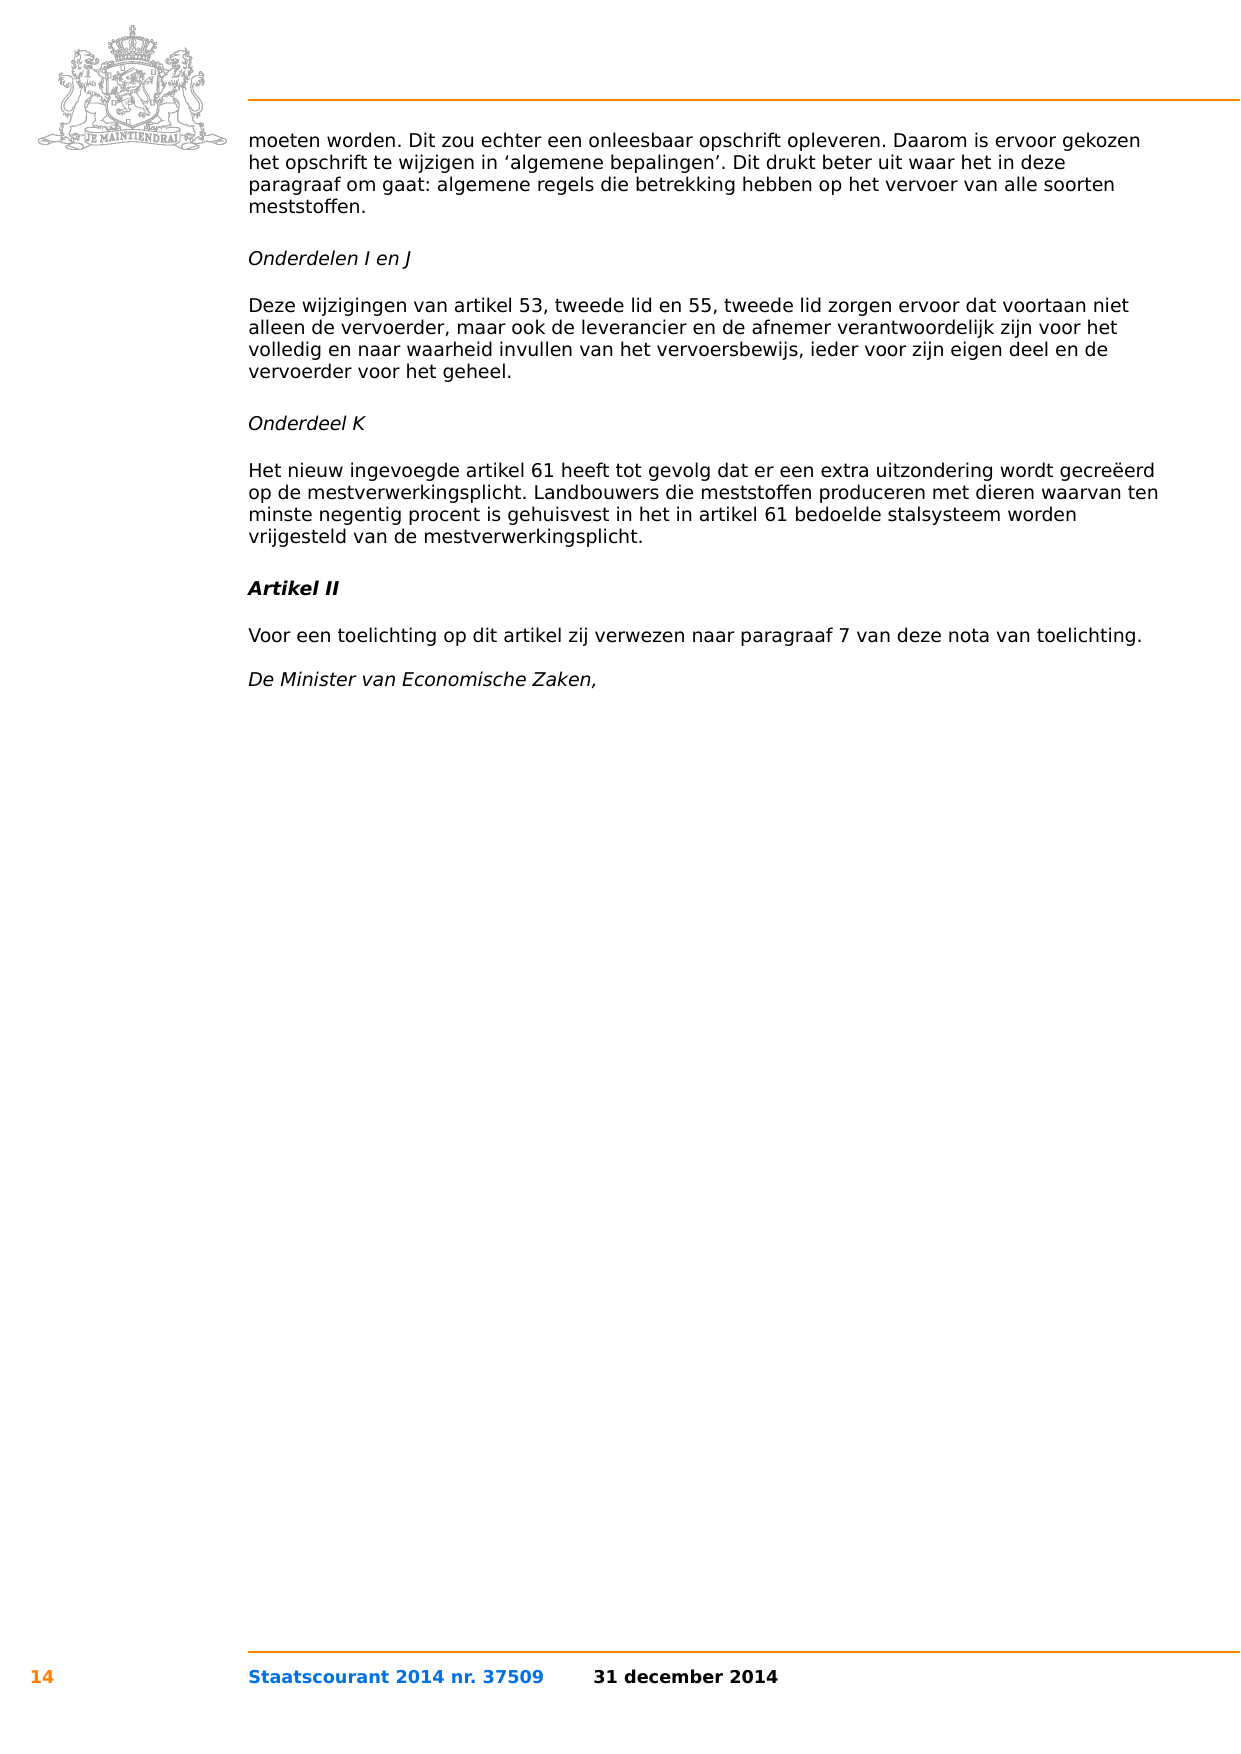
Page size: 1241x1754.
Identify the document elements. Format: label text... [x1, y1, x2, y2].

text moeten worden. Dit zou echter een onleesbaar opschrift opleveren. Daarom is ervoor gekozen het opschrift te wijzigen in ‘algemene bepalingen’. Dit drukt beter uit waar het in deze paragraaf om gaat: algemene regels die betrekking hebben op het vervoer van alle soorten meststoffen. [248, 130, 1163, 218]
text De Minister van Economische Zaken, [248, 668, 1163, 690]
subtitle Artikel II [248, 578, 1163, 599]
text Deze wijzigingen van artikel 53, tweede lid en 55, tweede lid zorgen ervoor dat voortaan niet alleen de vervoerder, maar ook de leverancier en de afnemer verantwoordelijk zijn voor het volledig en naar waarheid invullen van het vervoersbewijs, ieder voor zijn eigen deel en de vervoerder voor het geheel. [248, 295, 1163, 383]
text Het nieuw ingevoegde artikel 61 heeft tot gevolg dat er een extra uitzondering wordt gecreëerd op de mestverwerkingsplicht. Landbouwers die meststoffen produceren met dieren waarvan ten minste negentig procent is gehuisvest in het in artikel 61 bedoelde stalsysteem worden vrijgesteld van de mestverwerkingsplicht. [248, 460, 1163, 548]
text Voor een toelichting op dit artikel zij verwezen naar paragraaf 7 van deze nota van toelichting. [248, 624, 1163, 647]
picture [38, 25, 227, 150]
subtitle Onderdeel K [248, 413, 1163, 435]
subtitle Onderdelen I en J [248, 248, 1163, 270]
